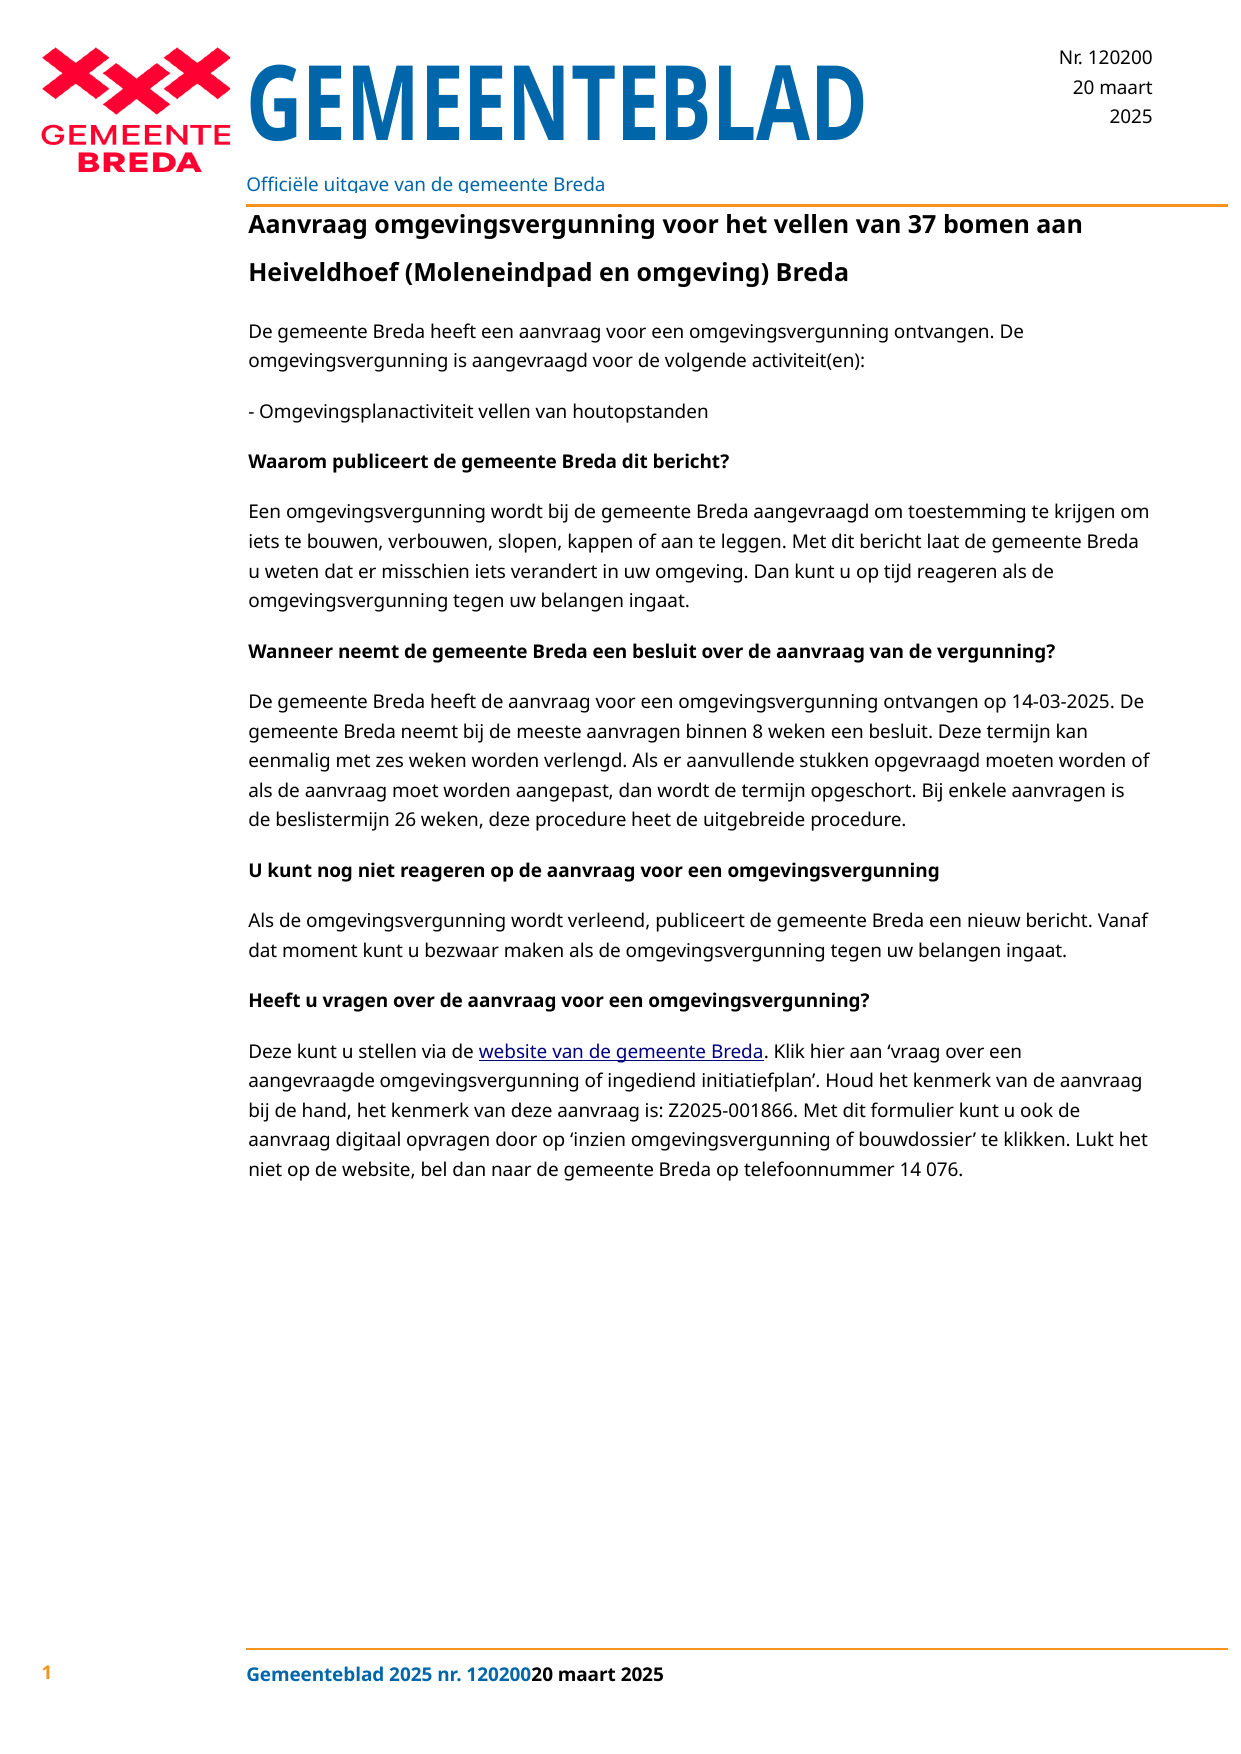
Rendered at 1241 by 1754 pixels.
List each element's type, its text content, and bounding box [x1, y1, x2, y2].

text Deze kunt u stellen via de website van de gemeente Breda. Klik hier aan ‘vraag over een aangevraagde omgevingsvergunning of ingediend initiatiefplan’. Houd het kenmerk van de aanvraag bij de hand, het kenmerk van deze aanvraag is: Z2025-001866. Met dit formulier kunt u ook de aanvraag digitaal opvragen door op ‘inzien omgevingsvergunning of bouwdossier’ te klikken. Lukt het niet op de website, bel dan naar de gemeente Breda op telefoonnummer 14 076. [248, 1038, 1152, 1182]
text De gemeente Breda heeft een aanvraag voor een omgevingsvergunning ontvangen. De omgevingsvergunning is aangevraagd voor de volgende activiteit(en): [248, 318, 1152, 373]
text Aanvraag omgevingsvergunning voor het vellen van 37 bomen aan Heiveldhoef (Moleneindpad en omgeving) Breda [248, 207, 1152, 288]
text Een omgevingsvergunning wordt bij de gemeente Breda aangevraagd om toestemming te krijgen om iets te bouwen, verbouwen, slopen, kappen of aan te leggen. Met dit bericht laat de gemeente Breda u weten dat er misschien iets verandert in uw omgeving. Dan kunt u op tijd reageren als de omgevingsvergunning tegen uw belangen ingaat. [248, 499, 1152, 613]
text Heeft u vragen over de aanvraag voor een omgevingsvergunning? [248, 987, 1152, 1013]
picture [41, 47, 231, 172]
text U kunt nog niet reageren op de aanvraag voor een omgevingsvergunning [248, 857, 1152, 883]
text De gemeente Breda heeft de aanvraag voor een omgevingsvergunning ontvangen op 14-03-2025. De gemeente Breda neemt bij de meeste aanvragen binnen 8 weken een besluit. Deze termijn kan eenmalig met zes weken worden verlengd. Als er aanvullende stukken opgevraagd moeten worden of als de aanvraag moet worden aangepast, dan wordt de termijn opgeschort. Bij enkele aanvragen is de beslistermijn 26 weken, deze procedure heet de uitgebreide procedure. [248, 688, 1152, 832]
text Wanneer neemt de gemeente Breda een besluit over de aanvraag van de vergunning? [248, 638, 1152, 664]
text Waarom publiceert de gemeente Breda dit bericht? [248, 448, 1152, 474]
text - Omgevingsplanactiviteit vellen van houtopstanden [248, 398, 1152, 424]
text Als de omgevingsvergunning wordt verleend, publiceert de gemeente Breda een nieuw bericht. Vanaf dat moment kunt u bezwaar maken als de omgevingsvergunning tegen uw belangen ingaat. [248, 907, 1152, 963]
